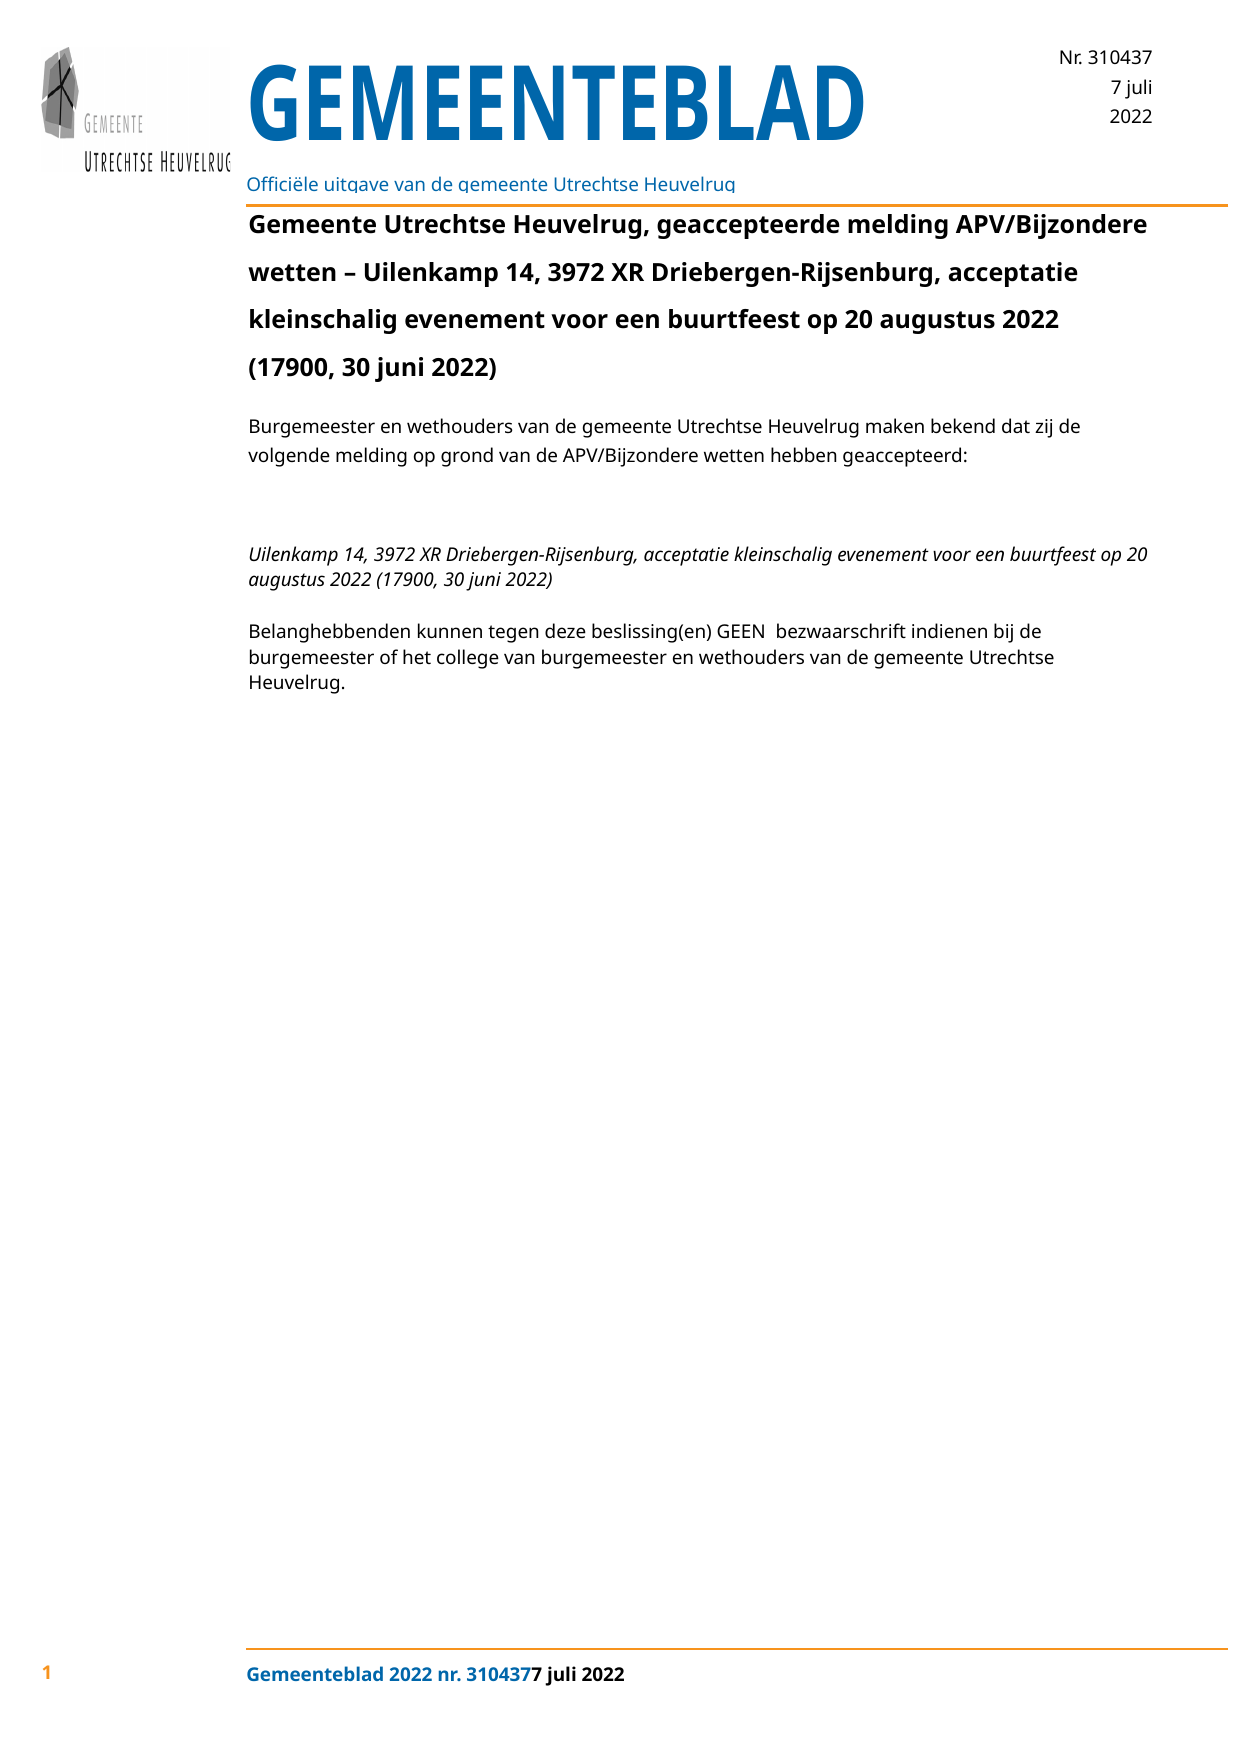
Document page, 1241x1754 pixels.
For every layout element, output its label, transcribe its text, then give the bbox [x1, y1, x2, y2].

text Uilenkamp 14, 3972 XR Driebergen-Rijsenburg, acceptatie kleinschalig evenement voor een buurtfeest op 20 augustus 2022 (17900, 30 juni 2022) [248, 541, 1152, 592]
text Burgemeester en wethouders van de gemeente Utrechtse Heuvelrug maken bekend dat zij de volgende melding op grond van de APV/Bijzondere wetten hebben geaccepteerd: [248, 413, 1152, 468]
picture [41, 47, 231, 172]
text Belanghebbenden kunnen tegen deze beslissing(en) GEEN bezwaarschrift indienen bij de burgemeester of het college van burgemeester en wethouders van de gemeente Utrechtse Heuvelrug. [248, 618, 1152, 695]
text Gemeente Utrechtse Heuvelrug, geaccepteerde melding APV/Bijzondere wetten – Uilenkamp 14, 3972 XR Driebergen-Rijsenburg, acceptatie kleinschalig evenement voor een buurtfeest op 20 augustus 2022 (17900, 30 juni 2022) [248, 207, 1152, 384]
